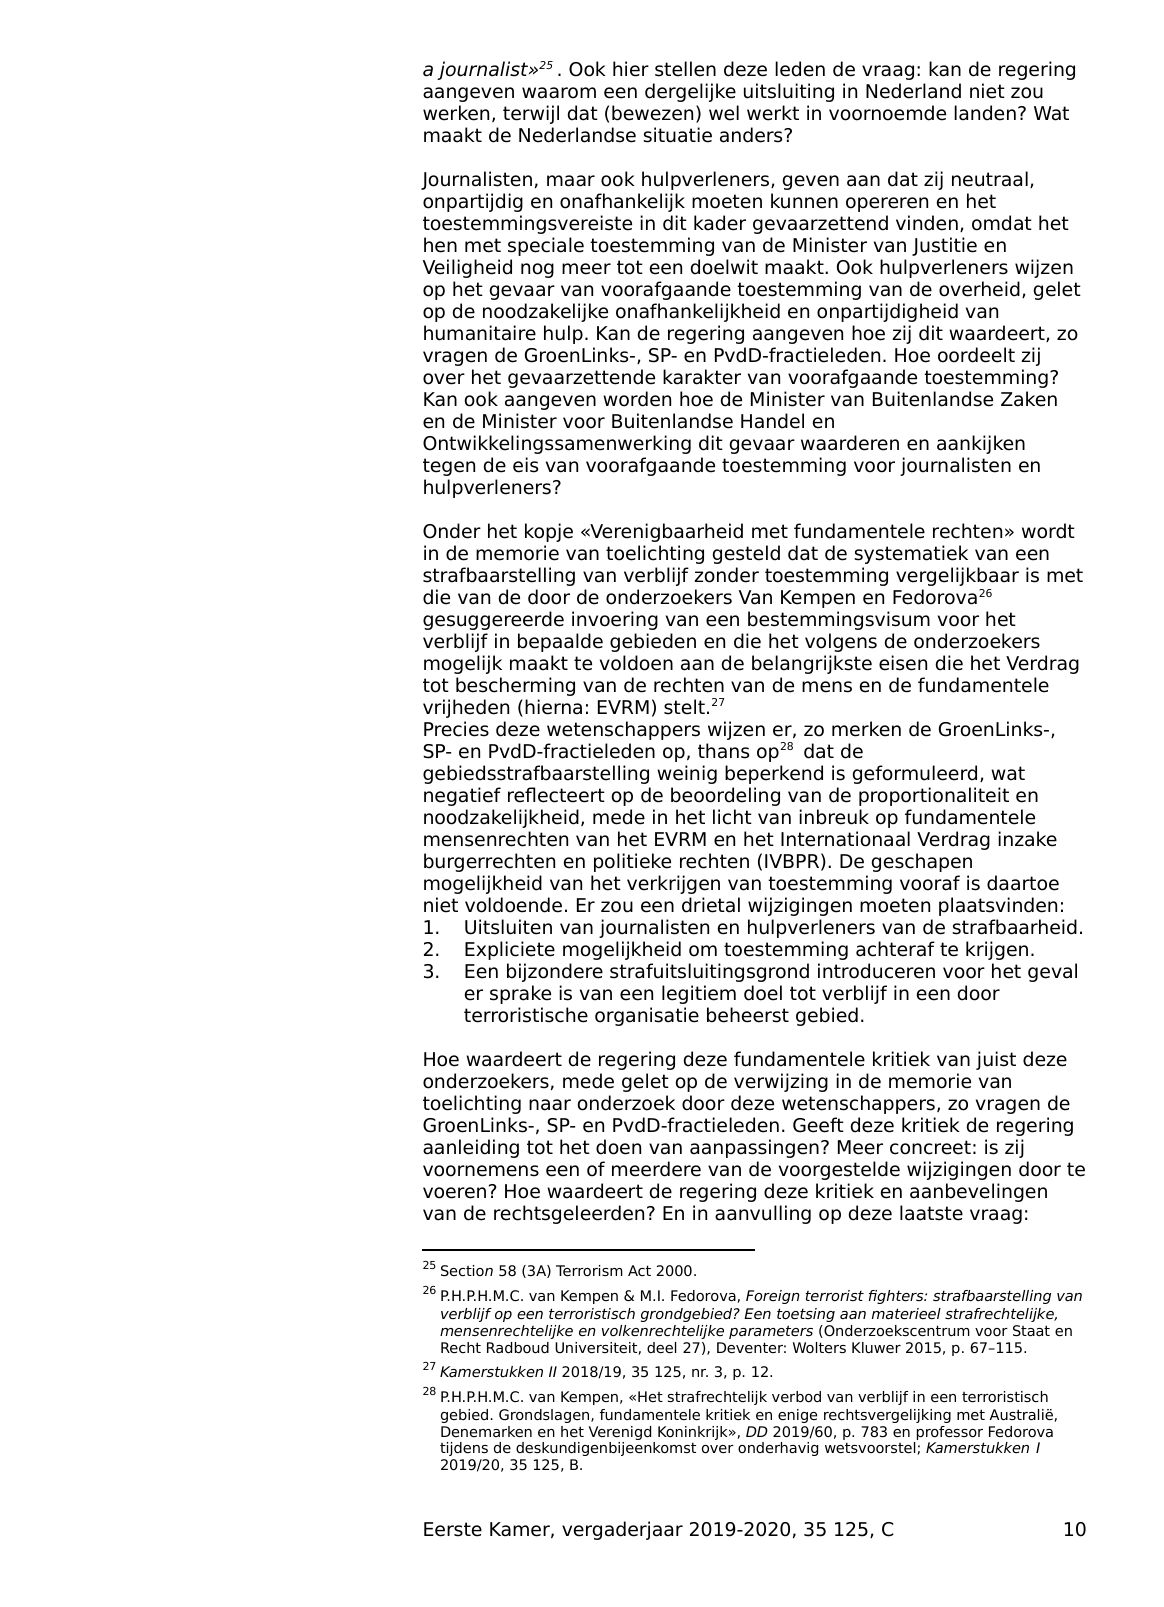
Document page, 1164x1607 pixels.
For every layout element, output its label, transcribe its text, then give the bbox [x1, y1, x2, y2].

text Hoe waardeert de regering deze fundamentele kritiek van juist deze onderzoekers, mede gelet op de verwijzing in de memorie van toelichting naar onderzoek door deze wetenschappers, zo vragen de GroenLinks-, SP- en PvdD-fractieleden. Geeft deze kritiek de regering aanleiding tot het doen van aanpassingen? Meer concreet: is zij voornemens een of meerdere van de voorgestelde wijzigingen door te voeren? Hoe waardeert de regering deze kritiek en aanbevelingen van de rechtsgeleerden? En in aanvulling op deze laatste vraag: [422, 1049, 1087, 1224]
text 1. Uitsluiten van journalisten en hulpverleners van de strafbaarheid. [422, 917, 1087, 939]
text 3. Een bijzondere strafuitsluitingsgrond introduceren voor het geval er sprake is van een legitiem doel tot verblijf in een door terroristische organisatie beheerst gebied. [422, 961, 1087, 1027]
text 2. Expliciete mogelijkheid om toestemming achteraf te krijgen. [422, 939, 1087, 961]
text a journalist». Ook hier stellen deze leden de vraag: kan de regering aangeven waarom een dergelijke uitsluiting in Nederland niet zou werken, terwijl dat (bewezen) wel werkt in voornoemde landen? Wat maakt de Nederlandse situatie anders? [422, 59, 1087, 147]
text P.H.P.H.M.C. van Kempen, «Het strafrechtelijk verbod van verblijf in een terroristisch gebied. Grondslagen, fundamentele kritiek en enige rechtsvergelijking met Australië, Denemarken en het Verenigd Koninkrijk», DD 2019/60, p. 783 en professor Fedorova tijdens de deskundigenbijeenkomst over onderhavig wetsvoorstel; Kamerstukken I 2019/20, 35 125, B. [422, 1385, 1087, 1474]
text P.H.P.H.M.C. van Kempen & M.I. Fedorova, Foreign terrorist fighters: strafbaarstelling van verblijf op een terroristisch grondgebied? Een toetsing aan materieel strafrechtelijke, mensenrechtelijke en volkenrechtelijke parameters (Onderzoekscentrum voor Staat en Recht Radboud Universiteit, deel 27), Deventer: Wolters Kluwer 2015, p. 67–115. [422, 1284, 1087, 1357]
text Journalisten, maar ook hulpverleners, geven aan dat zij neutraal, onpartijdig en onafhankelijk moeten kunnen opereren en het toestemmingsvereiste in dit kader gevaarzettend vinden, omdat het hen met speciale toestemming van de Minister van Justitie en Veiligheid nog meer tot een doelwit maakt. Ook hulpverleners wijzen op het gevaar van voorafgaande toestemming van de overheid, gelet op de noodzakelijke onafhankelijkheid en onpartijdigheid van humanitaire hulp. Kan de regering aangeven hoe zij dit waardeert, zo vragen de GroenLinks-, SP- en PvdD-fractieleden. Hoe oordeelt zij over het gevaarzettende karakter van voorafgaande toestemming? [422, 169, 1087, 389]
text Kamerstukken II 2018/19, 35 125, nr. 3, p. 12. [422, 1360, 1087, 1382]
text Precies deze wetenschappers wijzen er, zo merken de GroenLinks-, SP- en PvdD-fractieleden op, thans op dat de gebiedsstrafbaarstelling weinig beperkend is geformuleerd, wat negatief reflecteert op de beoordeling van de proportionaliteit en noodzakelijkheid, mede in het licht van inbreuk op fundamentele mensenrechten van het EVRM en het Internationaal Verdrag inzake burgerrechten en politieke rechten (IVBPR). De geschapen mogelijkheid van het verkrijgen van toestemming vooraf is daartoe niet voldoende. Er zou een drietal wijzigingen moeten plaatsvinden: [422, 719, 1087, 917]
text Kan ook aangeven worden hoe de Minister van Buitenlandse Zaken en de Minister voor Buitenlandse Handel en Ontwikkelingssamenwerking dit gevaar waarderen en aankijken tegen de eis van voorafgaande toestemming voor journalisten en hulpverleners? [422, 389, 1087, 499]
text Onder het kopje «Verenigbaarheid met fundamentele rechten» wordt in de memorie van toelichting gesteld dat de systematiek van een strafbaarstelling van verblijf zonder toestemming vergelijkbaar is met die van de door de onderzoekers Van Kempen en Fedorova gesuggereerde invoering van een bestemmingsvisum voor het verblijf in bepaalde gebieden en die het volgens de onderzoekers mogelijk maakt te voldoen aan de belangrijkste eisen die het Verdrag tot bescherming van de rechten van de mens en de fundamentele vrijheden (hierna: EVRM) stelt. [422, 521, 1087, 719]
text Section 58 (3A) Terrorism Act 2000. [422, 1259, 1087, 1281]
